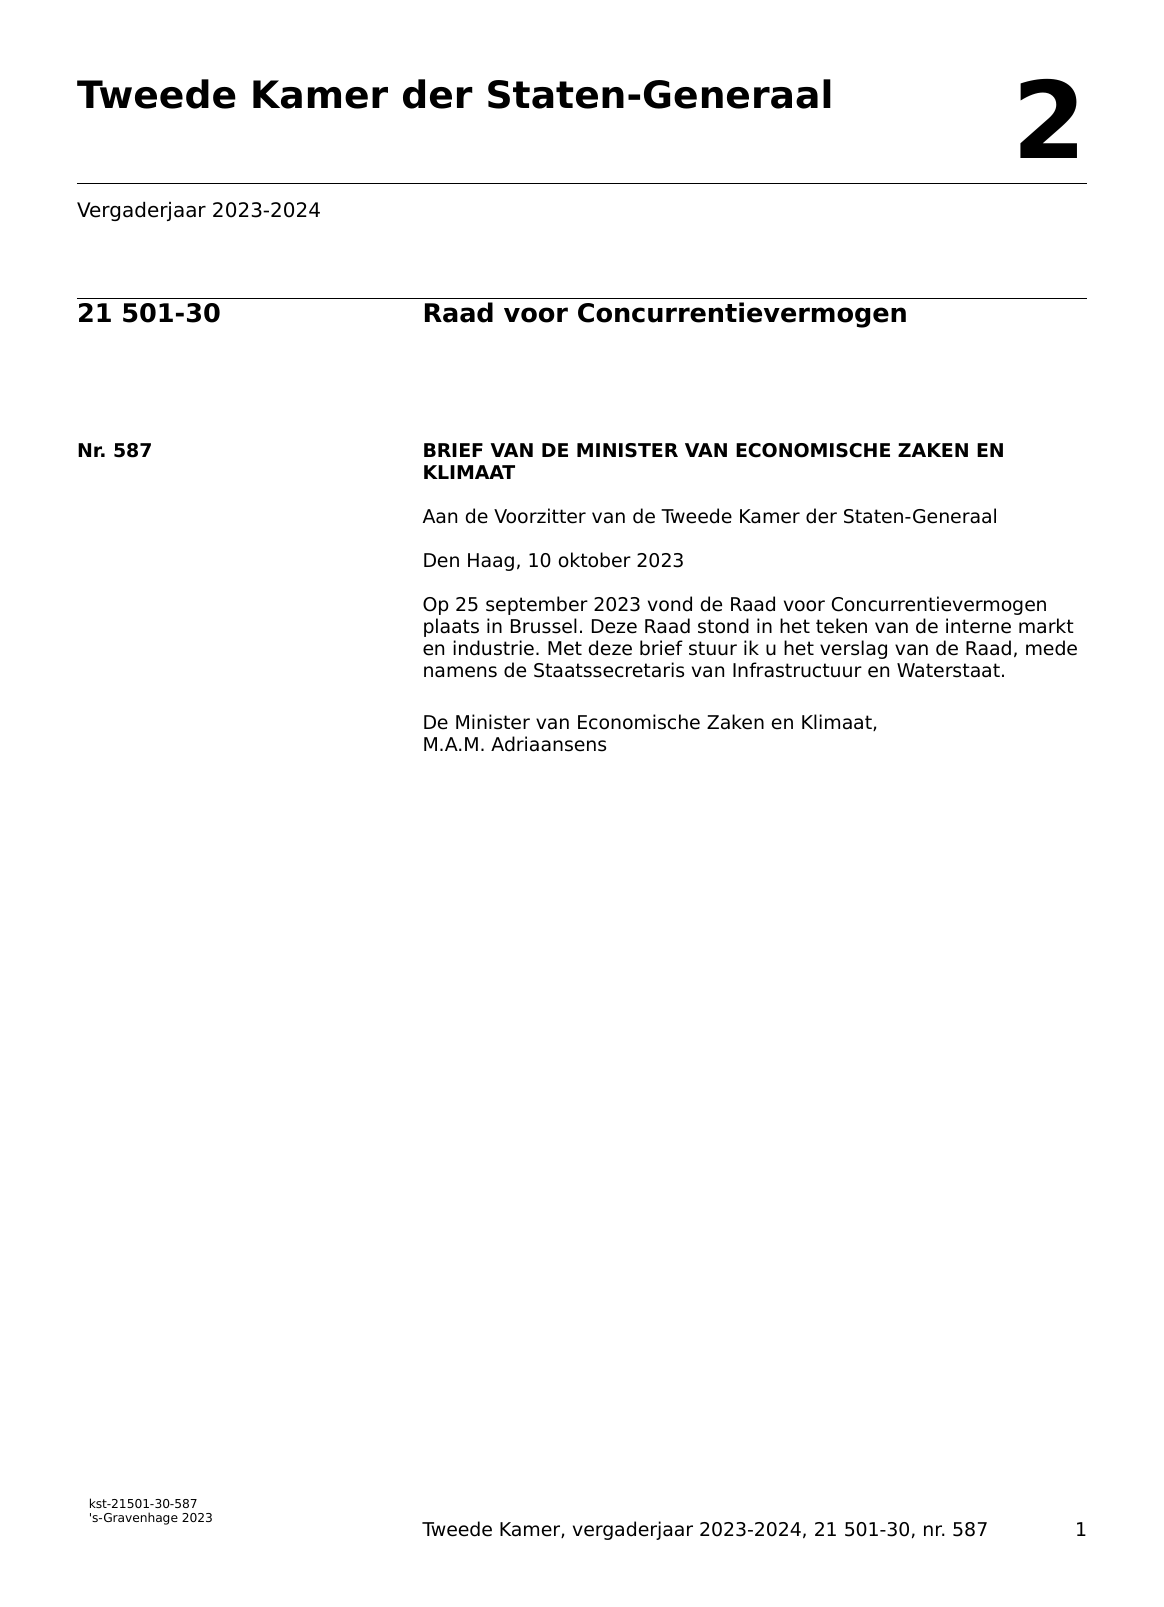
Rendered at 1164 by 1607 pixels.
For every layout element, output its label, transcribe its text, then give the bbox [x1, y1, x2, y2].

table_cell Vergaderjaar 2023-2024 [77, 184, 1087, 298]
text Den Haag, 10 oktober 2023 [422, 550, 1087, 572]
subtitle 21 501-30 Raad voor Concurrentievermogen [77, 299, 1087, 329]
text 's-Gravenhage 2023 [88, 1511, 323, 1525]
table_header Tweede Kamer der Staten-Generaal [77, 59, 886, 183]
text De Minister van Economische Zaken en Klimaat, M.A.M. Adriaansens [422, 712, 1087, 756]
text Aan de Voorzitter van de Tweede Kamer der Staten-Generaal [422, 506, 1087, 528]
table_header 2 [886, 59, 1087, 183]
subtitle Nr. 587 BRIEF VAN DE MINISTER VAN ECONOMISCHE ZAKEN EN KLIMAAT [77, 440, 1087, 484]
text kst-21501-30-587 [88, 1497, 323, 1511]
text Op 25 september 2023 vond de Raad voor Concurrentievermogen plaats in Brussel. Deze Raad stond in het teken van de interne markt en industrie. Met deze brief stuur ik u het verslag van de Raad, mede namens de Staatssecretaris van Infrastructuur en Waterstaat. [422, 594, 1087, 682]
